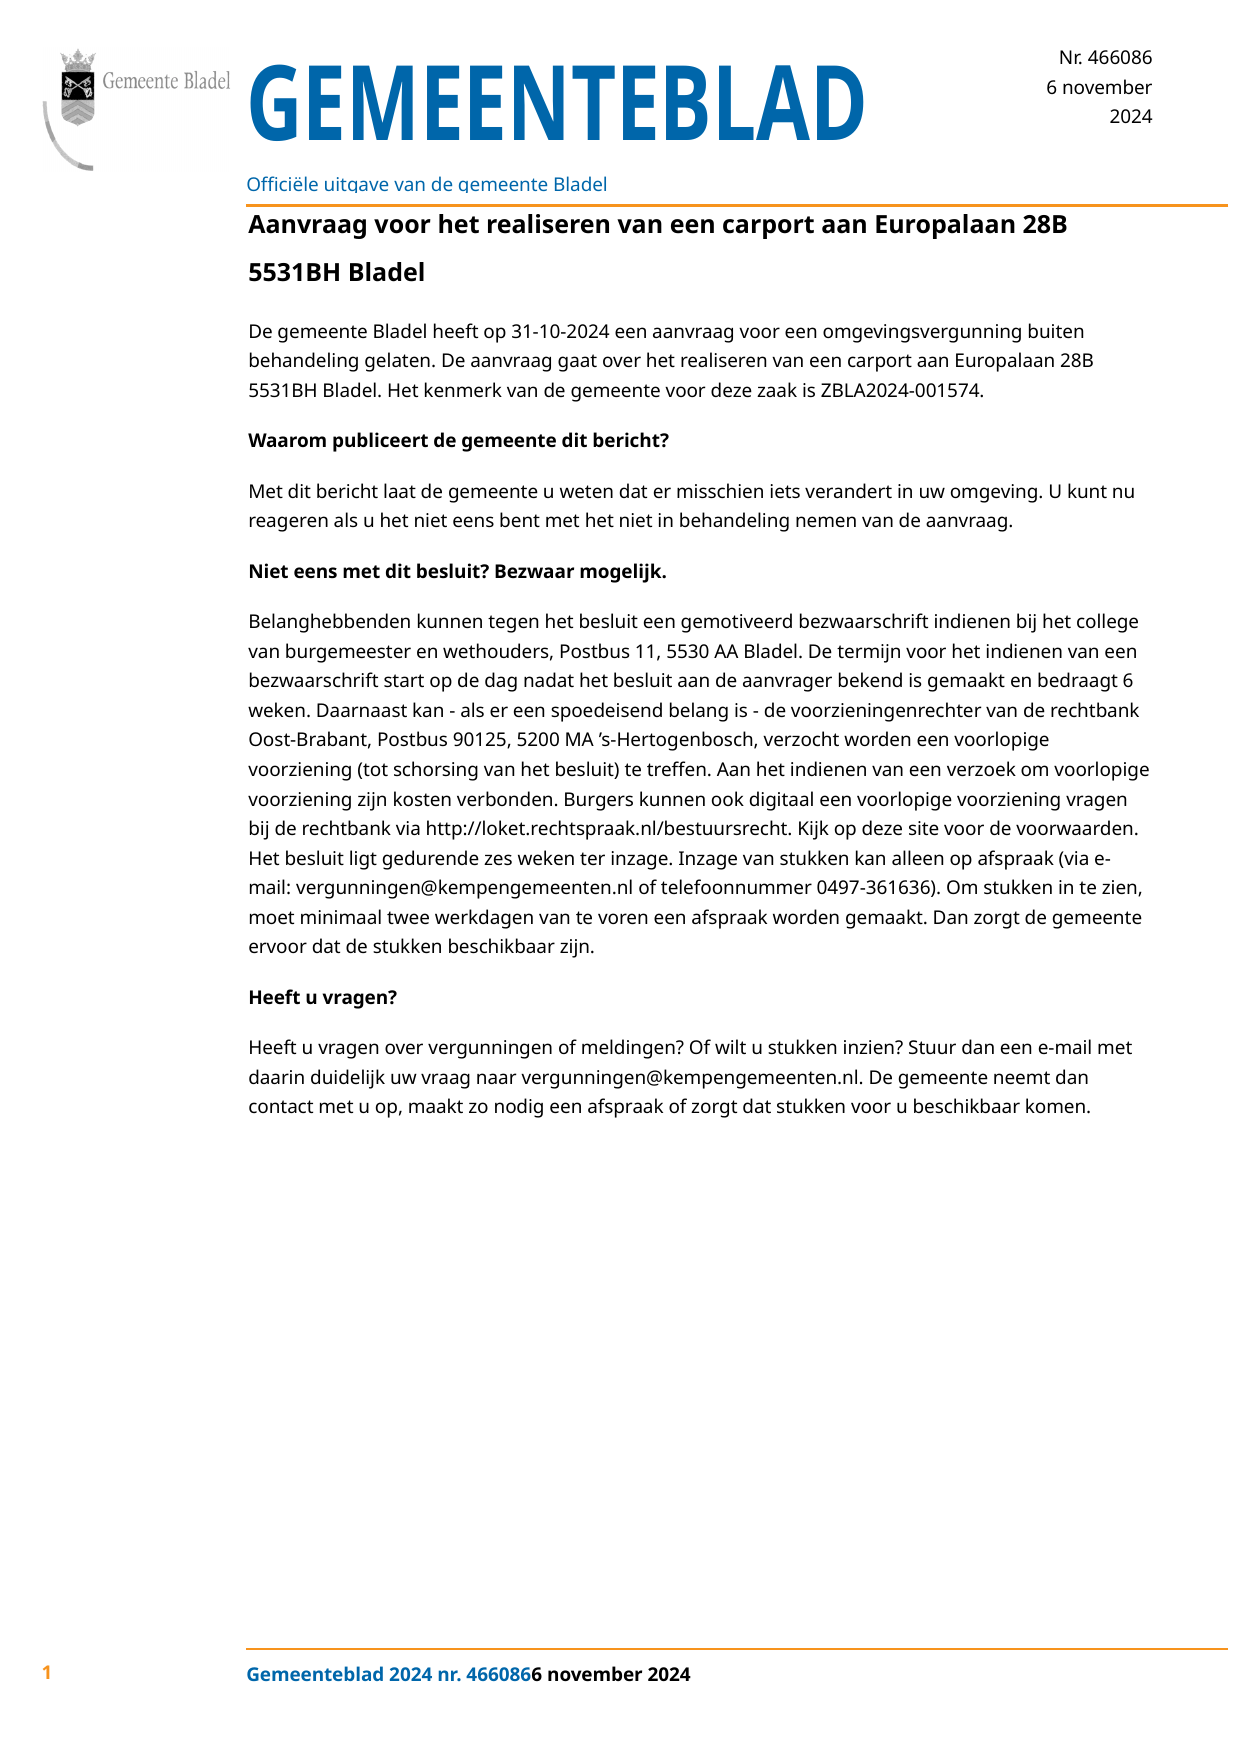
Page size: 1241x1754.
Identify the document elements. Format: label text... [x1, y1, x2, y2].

text Heeft u vragen? [248, 984, 1152, 1010]
picture [41, 47, 231, 172]
text Heeft u vragen over vergunningen of meldingen? Of wilt u stukken inzien? Stuur dan een e-mail met daarin duidelijk uw vraag naar vergunningen@kempengemeenten.nl. De gemeente neemt dan contact met u op, maakt zo nodig een afspraak of zorgt dat stukken voor u beschikbaar komen. [248, 1034, 1152, 1119]
text Waarom publiceert de gemeente dit bericht? [248, 427, 1152, 453]
text De gemeente Bladel heeft op 31-10-2024 een aanvraag voor een omgevingsvergunning buiten behandeling gelaten. De aanvraag gaat over het realiseren van een carport aan Europalaan 28B 5531BH Bladel. Het kenmerk van de gemeente voor deze zaak is ZBLA2024-001574. [248, 318, 1152, 403]
text Aanvraag voor het realiseren van een carport aan Europalaan 28B 5531BH Bladel [248, 207, 1152, 288]
text Belanghebbenden kunnen tegen het besluit een gemotiveerd bezwaarschrift indienen bij het college van burgemeester en wethouders, Postbus 11, 5530 AA Bladel. De termijn voor het indienen van een bezwaarschrift start op de dag nadat het besluit aan de aanvrager bekend is gemaakt en bedraagt 6 weken. Daarnaast kan - als er een spoedeisend belang is - de voorzieningenrechter van de rechtbank Oost-Brabant, Postbus 90125, 5200 MA ’s-Hertogenbosch, verzocht worden een voorlopige voorziening (tot schorsing van het besluit) te treffen. Aan het indienen van een verzoek om voorlopige voorziening zijn kosten verbonden. Burgers kunnen ook digitaal een voorlopige voorziening vragen bij de rechtbank via http://loket.rechtspraak.nl/bestuursrecht. Kijk op deze site voor de voorwaarden. Het besluit ligt gedurende zes weken ter inzage. Inzage van stukken kan alleen op afspraak (via e-mail: vergunningen@kempengemeenten.nl of telefoonnummer 0497-361636). Om stukken in te zien, moet minimaal twee werkdagen van te voren een afspraak worden gemaakt. Dan zorgt de gemeente ervoor dat de stukken beschikbaar zijn. [248, 608, 1152, 959]
text Met dit bericht laat de gemeente u weten dat er misschien iets verandert in uw omgeving. U kunt nu reageren als u het niet eens bent met het niet in behandeling nemen van de aanvraag. [248, 478, 1152, 533]
text Niet eens met dit besluit? Bezwaar mogelijk. [248, 558, 1152, 584]
